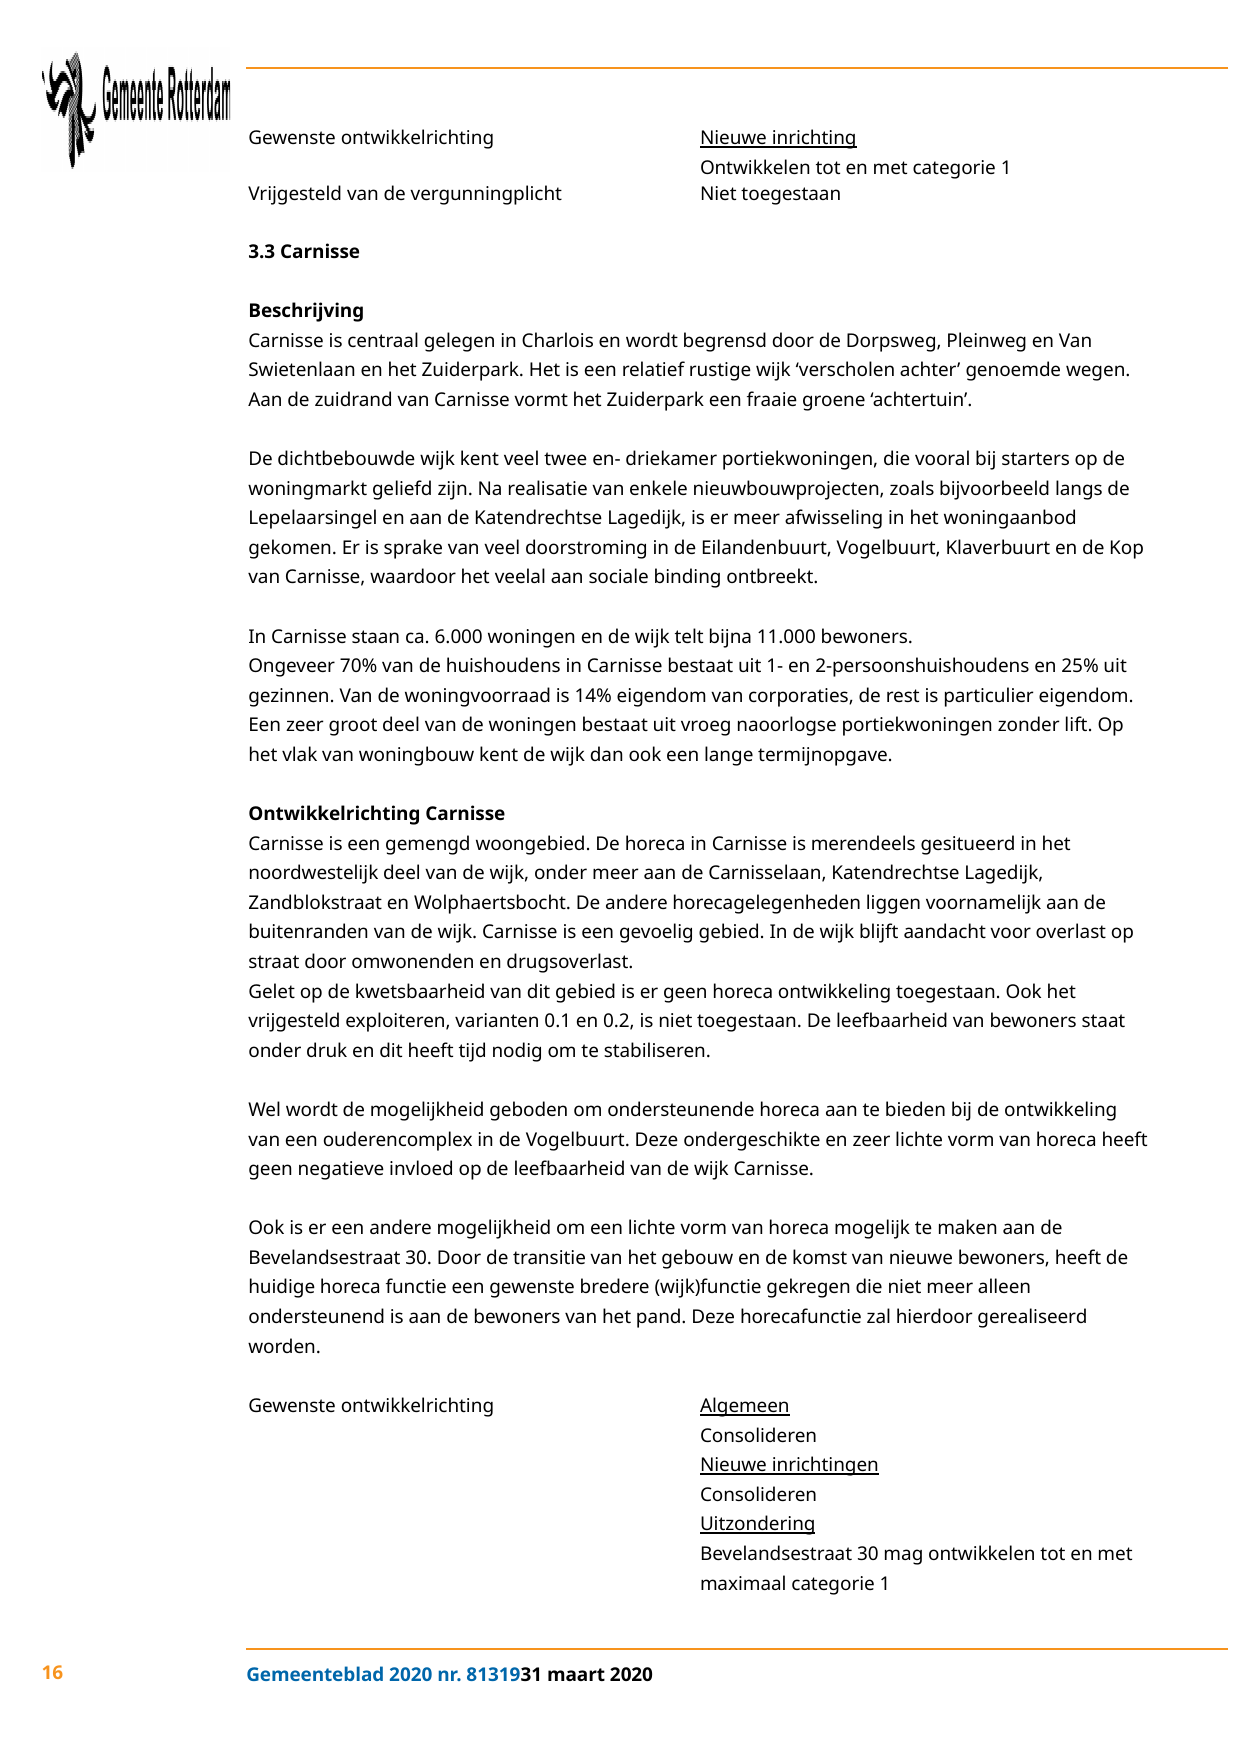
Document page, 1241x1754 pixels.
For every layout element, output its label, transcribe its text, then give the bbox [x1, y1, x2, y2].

table_cell Niet toegestaan [700, 180, 1152, 206]
text In Carnisse staan ca. 6.000 woningen en de wijk telt bijna 11.000 bewoners. [248, 623, 1152, 649]
text De dichtbebouwde wijk kent veel twee en- driekamer portiekwoningen, die vooral bij starters op de woningmarkt geliefd zijn. Na realisatie van enkele nieuwbouwprojecten, zoals bijvoorbeeld langs de Lepelaarsingel en aan de Katendrechtse Lagedijk, is er meer afwisseling in het woningaanbod gekomen. Er is sprake van veel doorstroming in de Eilandenbuurt, Vogelbuurt, Klaverbuurt en de Kop van Carnisse, waardoor het veelal aan sociale binding ontbreekt. [248, 445, 1152, 589]
text Wel wordt de mogelijkheid geboden om ondersteunende horeca aan te bieden bij de ontwikkeling van een ouderencomplex in de Vogelbuurt. Deze ondergeschikte en zeer lichte vorm van horeca heeft geen negatieve invloed op de leefbaarheid van de wijk Carnisse. [248, 1096, 1152, 1181]
table_header Gewenste ontwikkelrichting [248, 125, 700, 180]
text Ontwikkelrichting Carnisse [248, 800, 1152, 826]
text Carnisse is een gemengd woongebied. De horeca in Carnisse is merendeels gesitueerd in het noordwestelijk deel van de wijk, onder meer aan de Carnisselaan, Katendrechtse Lagedijk, Zandblokstraat en Wolphaertsbocht. De andere horecagelegenheden liggen voornamelijk aan de buitenranden van de wijk. Carnisse is een gevoelig gebied. In de wijk blijft aandacht voor overlast op straat door omwonenden en drugsoverlast. [248, 830, 1152, 974]
table_header Nieuwe inrichting Ontwikkelen tot en met categorie 1 [700, 125, 1152, 180]
picture [41, 47, 231, 172]
table_header Gewenste ontwikkelrichting [248, 1392, 700, 1595]
text Ook is er een andere mogelijkheid om een lichte vorm van horeca mogelijk te maken aan de Bevelandsestraat 30. Door de transitie van het gebouw en de komst van nieuwe bewoners, heeft de huidige horeca functie een gewenste bredere (wijk)functie gekregen die niet meer alleen ondersteunend is aan de bewoners van het pand. Deze horecafunctie zal hierdoor gerealiseerd worden. [248, 1214, 1152, 1359]
text 3.3 Carnisse [248, 238, 1152, 264]
text Ongeveer 70% van de huishoudens in Carnisse bestaat uit 1- en 2-persoonshuishoudens en 25% uit gezinnen. Van de woningvoorraad is 14% eigendom van corporaties, de rest is particulier eigendom. Een zeer groot deel van de woningen bestaat uit vroeg naoorlogse portiekwoningen zonder lift. Op het vlak van woningbouw kent de wijk dan ook een lange termijnopgave. [248, 652, 1152, 767]
text Gelet op de kwetsbaarheid van dit gebied is er geen horeca ontwikkeling toegestaan. Ook het vrijgesteld exploiteren, varianten 0.1 en 0.2, is niet toegestaan. De leefbaarheid van bewoners staat onder druk en dit heeft tijd nodig om te stabiliseren. [248, 978, 1152, 1063]
text Carnisse is centraal gelegen in Charlois en wordt begrensd door de Dorpsweg, Pleinweg en Van Swietenlaan en het Zuiderpark. Het is een relatief rustige wijk ‘verscholen achter’ genoemde wegen. Aan de zuidrand van Carnisse vormt het Zuiderpark een fraaie groene ‘achtertuin’. [248, 327, 1152, 412]
table_cell Vrijgesteld van de vergunningplicht [248, 180, 700, 206]
text Beschrijving [248, 297, 1152, 323]
table_header Algemeen Consolideren Nieuwe inrichtingen Consolideren Uitzondering Bevelandsestraat 30 mag ontwikkelen tot en met maximaal categorie 1 [700, 1392, 1152, 1595]
